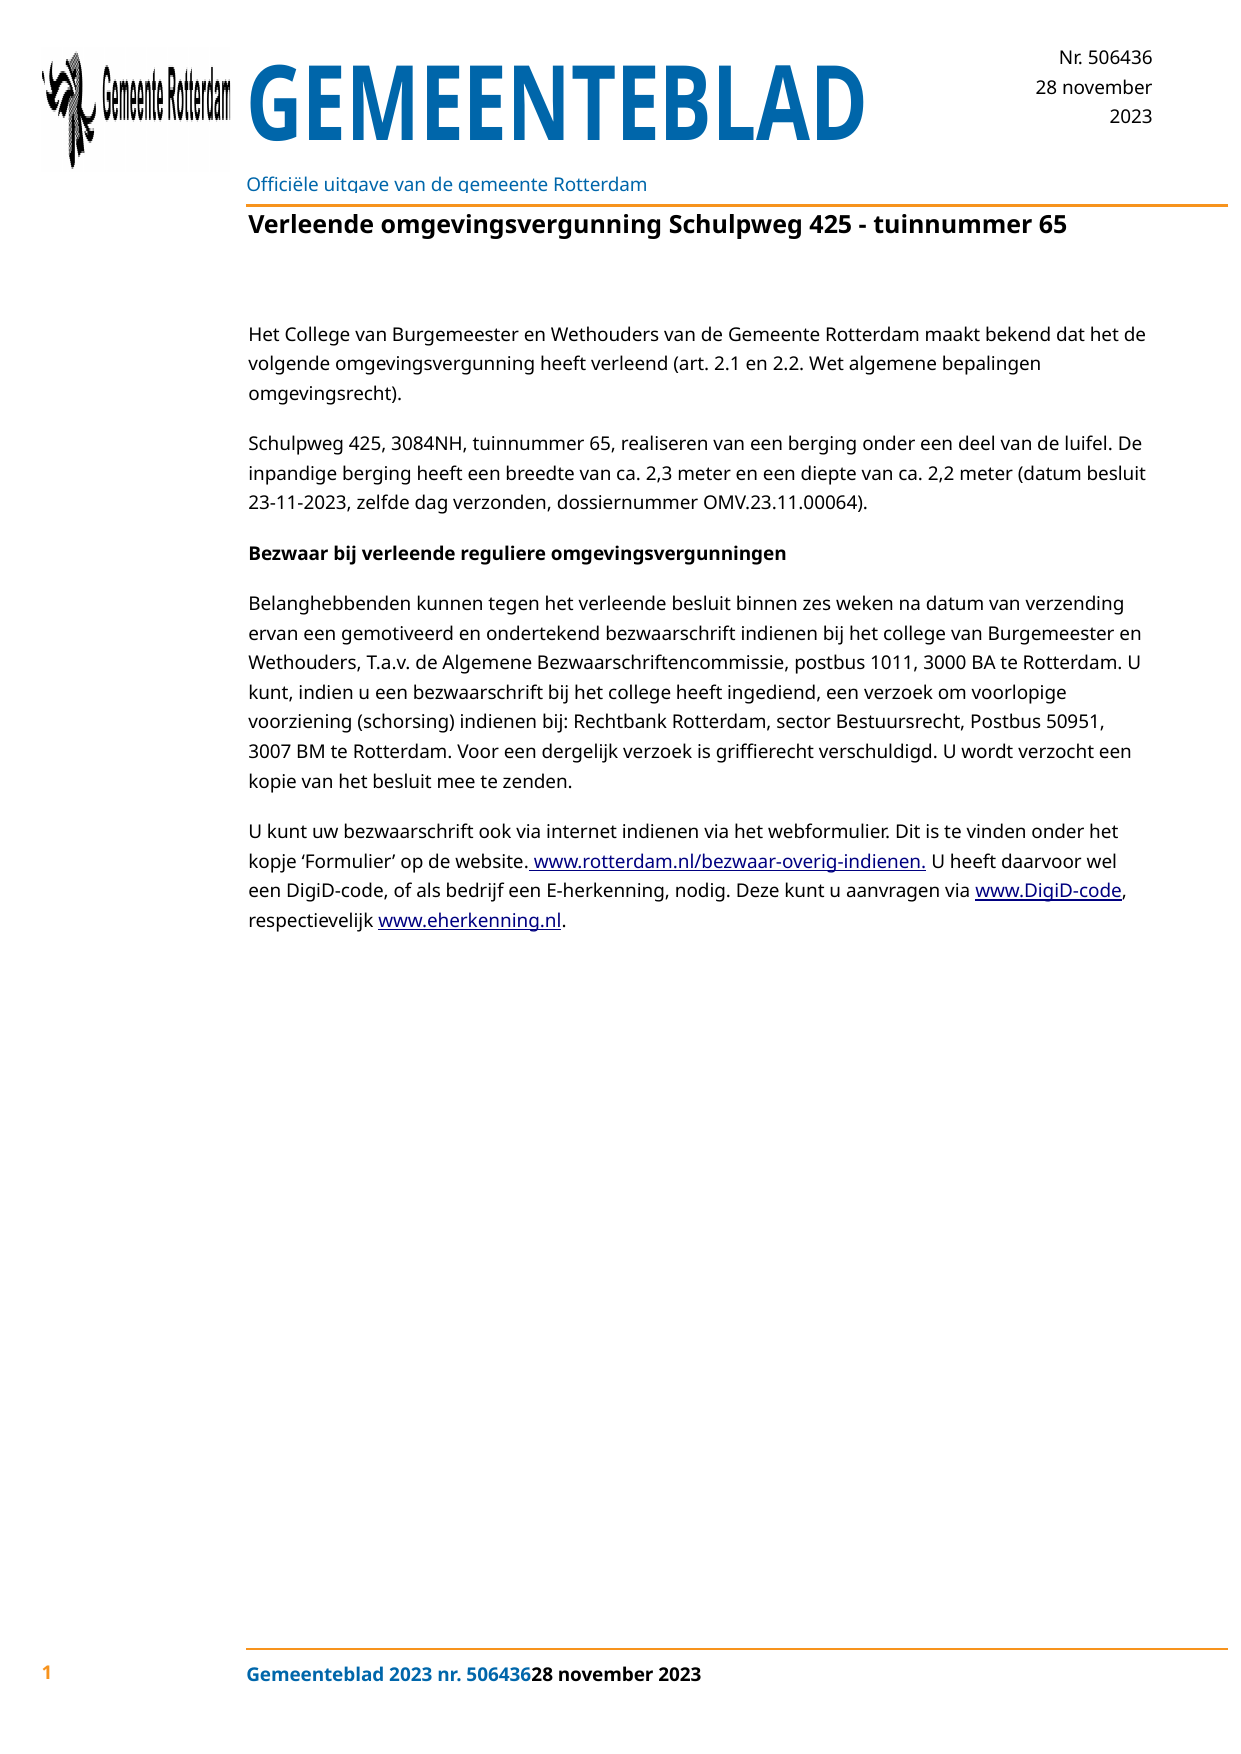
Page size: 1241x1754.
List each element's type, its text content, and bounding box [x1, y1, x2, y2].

text U kunt uw bezwaarschrift ook via internet indienen via het webformulier. Dit is te vinden onder het kopje ‘Formulier’ op de website. www.rotterdam.nl/bezwaar-overig-indienen. U heeft daarvoor wel een DigiD-code, of als bedrijf een E-herkenning, nodig. Deze kunt u aanvragen via www.DigiD-code, respectievelijk www.eherkenning.nl. [248, 818, 1152, 933]
picture [41, 47, 231, 172]
text Het College van Burgemeester en Wethouders van de Gemeente Rotterdam maakt bekend dat het de volgende omgevingsvergunning heeft verleend (art. 2.1 en 2.2. Wet algemene bepalingen omgevingsrecht). [248, 321, 1152, 406]
text Schulpweg 425, 3084NH, tuinnummer 65, realiseren van een berging onder een deel van de luifel. De inpandige berging heeft een breedte van ca. 2,3 meter en een diepte van ca. 2,2 meter (datum besluit 23-11-2023, zelfde dag verzonden, dossiernummer OMV.23.11.00064). [248, 430, 1152, 515]
text Belanghebbenden kunnen tegen het verleende besluit binnen zes weken na datum van verzending ervan een gemotiveerd en ondertekend bezwaarschrift indienen bij het college van Burgemeester en Wethouders, T.a.v. de Algemene Bezwaarschriftencommissie, postbus 1011, 3000 BA te Rotterdam. U kunt, indien u een bezwaarschrift bij het college heeft ingediend, een verzoek om voorlopige voorziening (schorsing) indienen bij: Rechtbank Rotterdam, sector Bestuursrecht, Postbus 50951, 3007 BM te Rotterdam. Voor een dergelijk verzoek is griffierecht verschuldigd. U wordt verzocht een kopie van het besluit mee te zenden. [248, 590, 1152, 793]
text Verleende omgevingsvergunning Schulpweg 425 - tuinnummer 65 [248, 207, 1152, 241]
text Bezwaar bij verleende reguliere omgevingsvergunningen [248, 540, 1152, 566]
